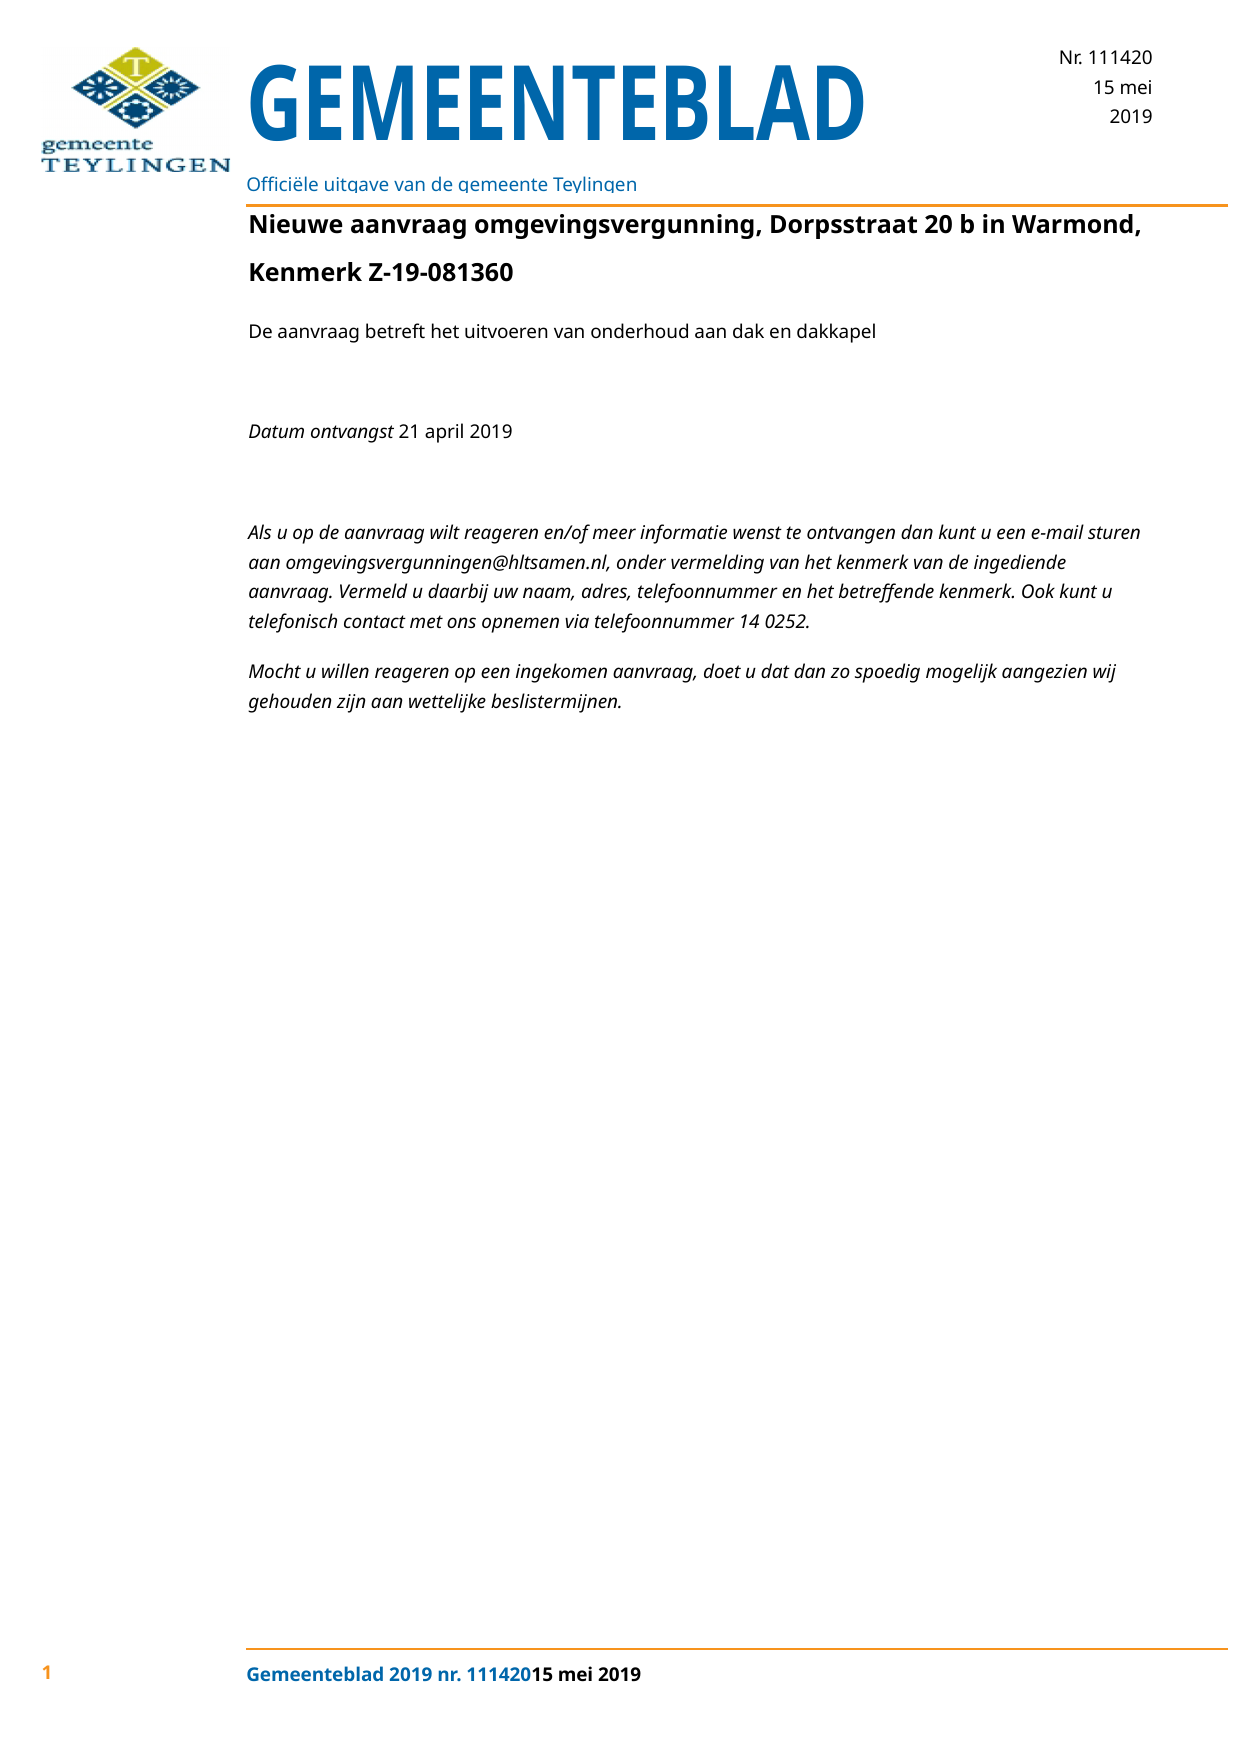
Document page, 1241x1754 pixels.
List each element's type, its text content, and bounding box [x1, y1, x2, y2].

text Nieuwe aanvraag omgevingsvergunning, Dorpsstraat 20 b in Warmond, Kenmerk Z-19-081360 [248, 207, 1152, 288]
text Mocht u willen reageren op een ingekomen aanvraag, doet u dat dan zo spoedig mogelijk aangezien wij gehouden zijn aan wettelijke beslistermijnen. [248, 659, 1152, 714]
text Als u op de aanvraag wilt reageren en/of meer informatie wenst te ontvangen dan kunt u een e-mail sturen aan omgevingsvergunningen@hltsamen.nl, onder vermelding van het kenmerk van de ingediende aanvraag. Vermeld u daarbij uw naam, adres, telefoonnummer en het betreffende kenmerk. Ook kunt u telefonisch contact met ons opnemen via telefoonnummer 14 0252. [248, 519, 1152, 634]
text De aanvraag betreft het uitvoeren van onderhoud aan dak en dakkapel [248, 318, 1152, 344]
text Datum ontvangst 21 april 2019 [248, 419, 1152, 444]
picture [41, 47, 231, 172]
